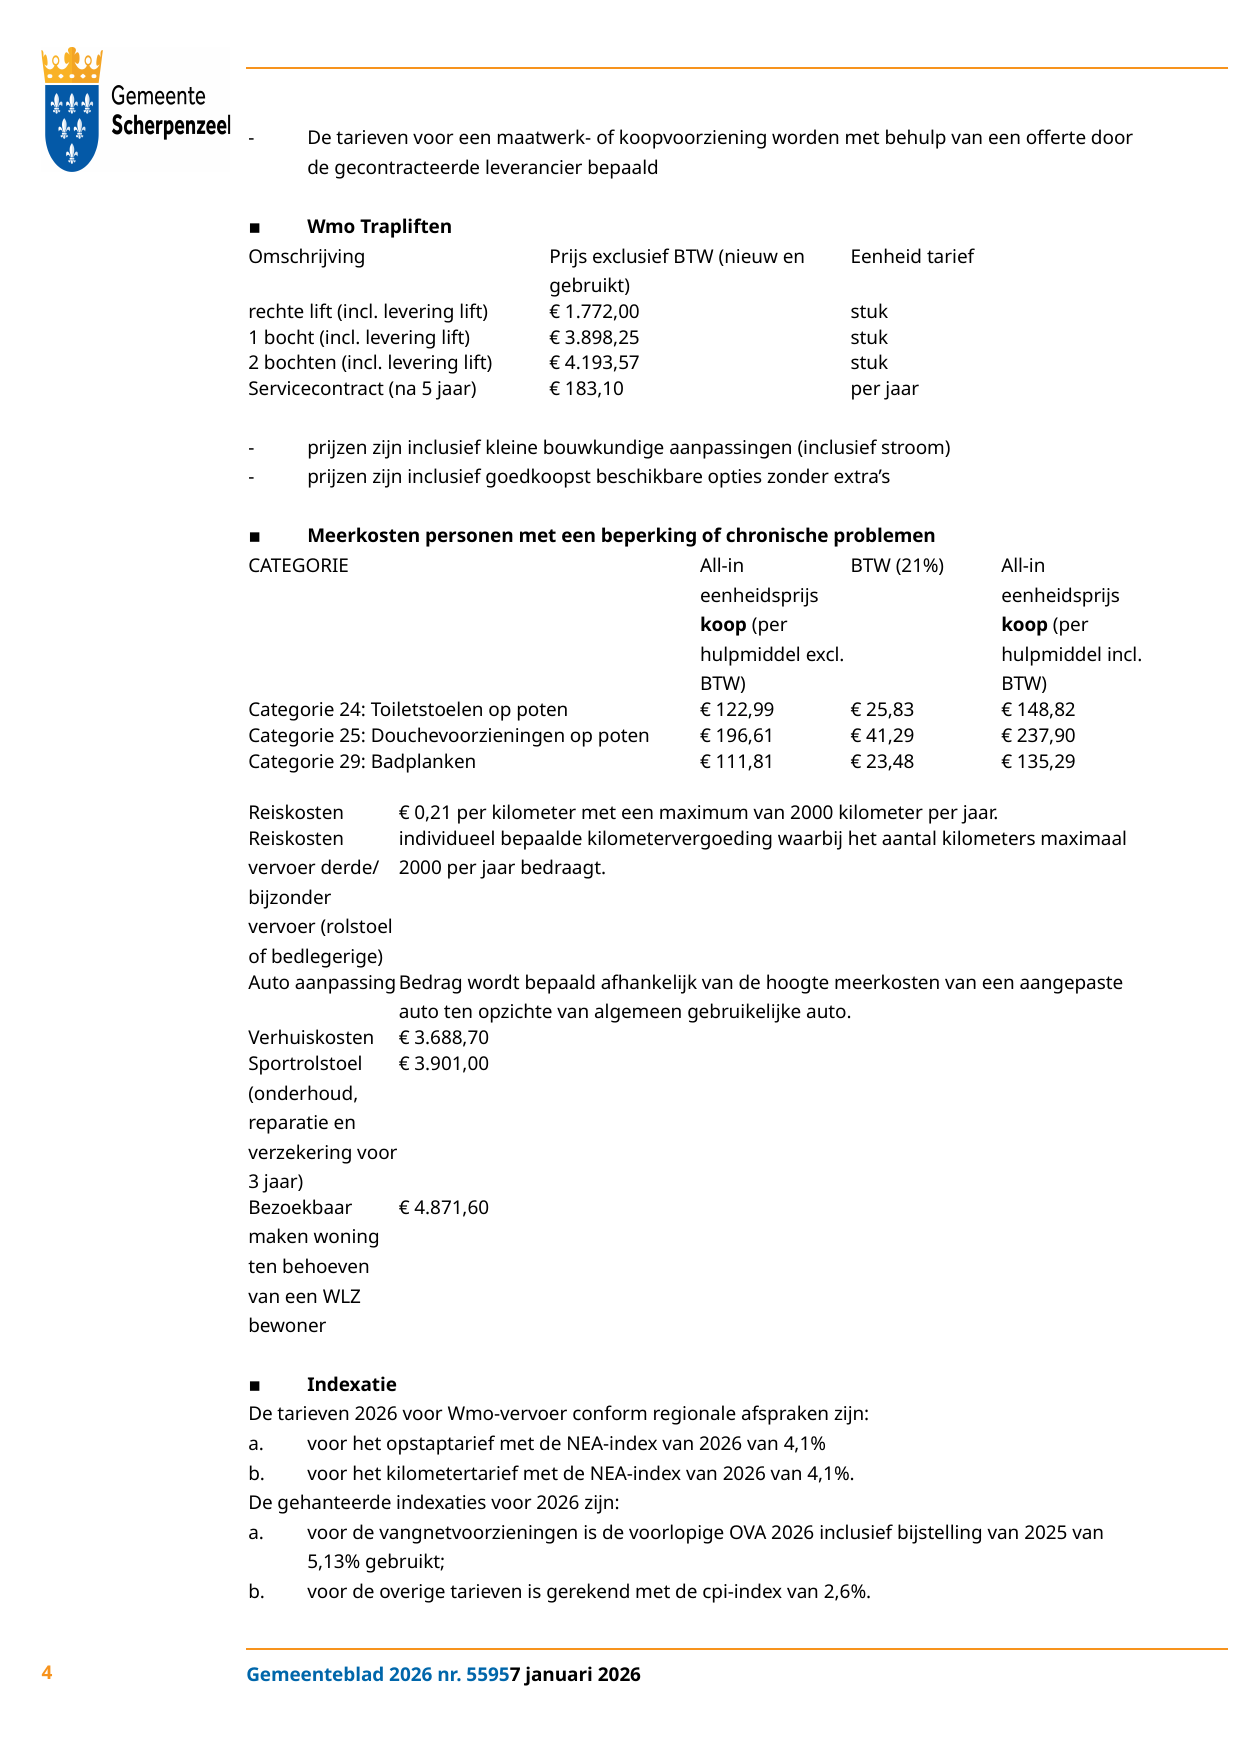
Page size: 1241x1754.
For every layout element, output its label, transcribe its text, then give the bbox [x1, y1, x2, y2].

table_cell € 183,10 [549, 375, 850, 401]
table_cell [700, 1024, 850, 1050]
table_header Omschrijving [248, 243, 549, 298]
table_cell stuk [850, 350, 1152, 375]
table_cell € 135,29 [1001, 748, 1152, 773]
table_cell [850, 1194, 1001, 1338]
table_cell Bezoekbaar maken woning ten behoeven van een WLZ bewoner [248, 1194, 398, 1338]
table_header [399, 552, 700, 696]
table_cell Categorie 25: Douchevoorzieningen op poten [248, 722, 700, 748]
table_cell € 41,29 [850, 722, 1001, 748]
table_cell rechte lift (incl. levering lift) [248, 298, 549, 324]
table_cell € 111,81 [700, 748, 850, 773]
table_cell [1001, 774, 1152, 799]
list voor de overige tarieven is gerekend met de cpi-index van 2,6%. [248, 1578, 1152, 1604]
table_cell stuk [850, 324, 1152, 349]
table_cell [700, 1194, 850, 1338]
table_cell 2 bochten (incl. levering lift) [248, 350, 549, 375]
list voor het opstaptarief met de NEA-index van 2026 van 4,1% [248, 1430, 1152, 1456]
table_cell € 1.772,00 [549, 298, 850, 324]
table_cell € 237,90 [1001, 722, 1152, 748]
table_cell Reiskosten [248, 799, 398, 825]
table_cell [399, 774, 700, 799]
list Meerkosten personen met een beperking of chronische problemen [248, 523, 1152, 548]
table_cell € 122,99 [700, 696, 850, 722]
table_header All-in eenheidsprijs koop (per hulpmiddel excl. BTW) [700, 552, 850, 696]
table_cell 1 bocht (incl. levering lift) [248, 324, 549, 349]
table_cell Verhuiskosten [248, 1024, 398, 1050]
table_cell Reiskosten vervoer derde/ bijzonder vervoer (rolstoel of bedlegerige) [248, 825, 398, 969]
table_header Prijs exclusief BTW (nieuw en gebruikt) [549, 243, 850, 298]
table_header All-in eenheidsprijs koop (per hulpmiddel incl. BTW) [1001, 552, 1152, 696]
table_cell [700, 1050, 850, 1194]
table_cell € 3.901,00 [399, 1050, 700, 1194]
table_cell [700, 774, 850, 799]
table_cell € 3.688,70 [399, 1024, 700, 1050]
table_cell stuk [850, 298, 1152, 324]
table_cell Auto aanpassing [248, 969, 398, 1024]
table_header BTW (21%) [850, 552, 1001, 696]
table_cell Categorie 29: Badplanken [248, 748, 700, 773]
table_cell € 23,48 [850, 748, 1001, 773]
table_cell € 4.871,60 [399, 1194, 700, 1338]
table_cell Bedrag wordt bepaald afhankelijk van de hoogte meerkosten van een aangepaste auto ten opzichte van algemeen gebruikelijke auto. [399, 969, 1152, 1024]
table_cell € 4.193,57 [549, 350, 850, 375]
text De gehanteerde indexaties voor 2026 zijn: [248, 1489, 1152, 1515]
table_cell individueel bepaalde kilometervergoeding waarbij het aantal kilometers maximaal 2000 per jaar bedraagt. [399, 825, 1152, 969]
table_cell € 196,61 [700, 722, 850, 748]
list Wmo Trapliften [248, 213, 1152, 239]
list De tarieven voor een maatwerk- of koopvoorziening worden met behulp van een offerte door de gecontracteerde leverancier bepaald [248, 124, 1152, 180]
list voor de vangnetvoorzieningen is de voorlopige OVA 2026 inclusief bijstelling van 2025 van 5,13% gebruikt; [248, 1519, 1152, 1574]
table_cell [1001, 1050, 1152, 1194]
table_header CATEGORIE [248, 552, 398, 696]
picture [41, 47, 231, 172]
table_cell [850, 1024, 1001, 1050]
table_cell [850, 774, 1001, 799]
table_cell Sportrolstoel (onderhoud, reparatie en verzekering voor 3 jaar) [248, 1050, 398, 1194]
list prijzen zijn inclusief kleine bouwkundige aanpassingen (inclusief stroom) [248, 434, 1152, 459]
table_header Eenheid tarief [850, 243, 1152, 298]
text De tarieven 2026 voor Wmo-vervoer conform regionale afspraken zijn: [248, 1401, 1152, 1426]
table_cell Servicecontract (na 5 jaar) [248, 375, 549, 401]
table_cell [1001, 1024, 1152, 1050]
list prijzen zijn inclusief goedkoopst beschikbare opties zonder extra’s [248, 463, 1152, 489]
table_cell [1001, 1194, 1152, 1338]
table_cell € 0,21 per kilometer met een maximum van 2000 kilometer per jaar. [399, 799, 1152, 825]
table_cell [248, 774, 398, 799]
table_cell € 148,82 [1001, 696, 1152, 722]
table_cell € 25,83 [850, 696, 1001, 722]
table_cell € 3.898,25 [549, 324, 850, 349]
table_cell Categorie 24: Toiletstoelen op poten [248, 696, 700, 722]
table_cell [850, 1050, 1001, 1194]
table_cell per jaar [850, 375, 1152, 401]
list Indexatie [248, 1371, 1152, 1397]
list voor het kilometertarief met de NEA-index van 2026 van 4,1%. [248, 1460, 1152, 1486]
